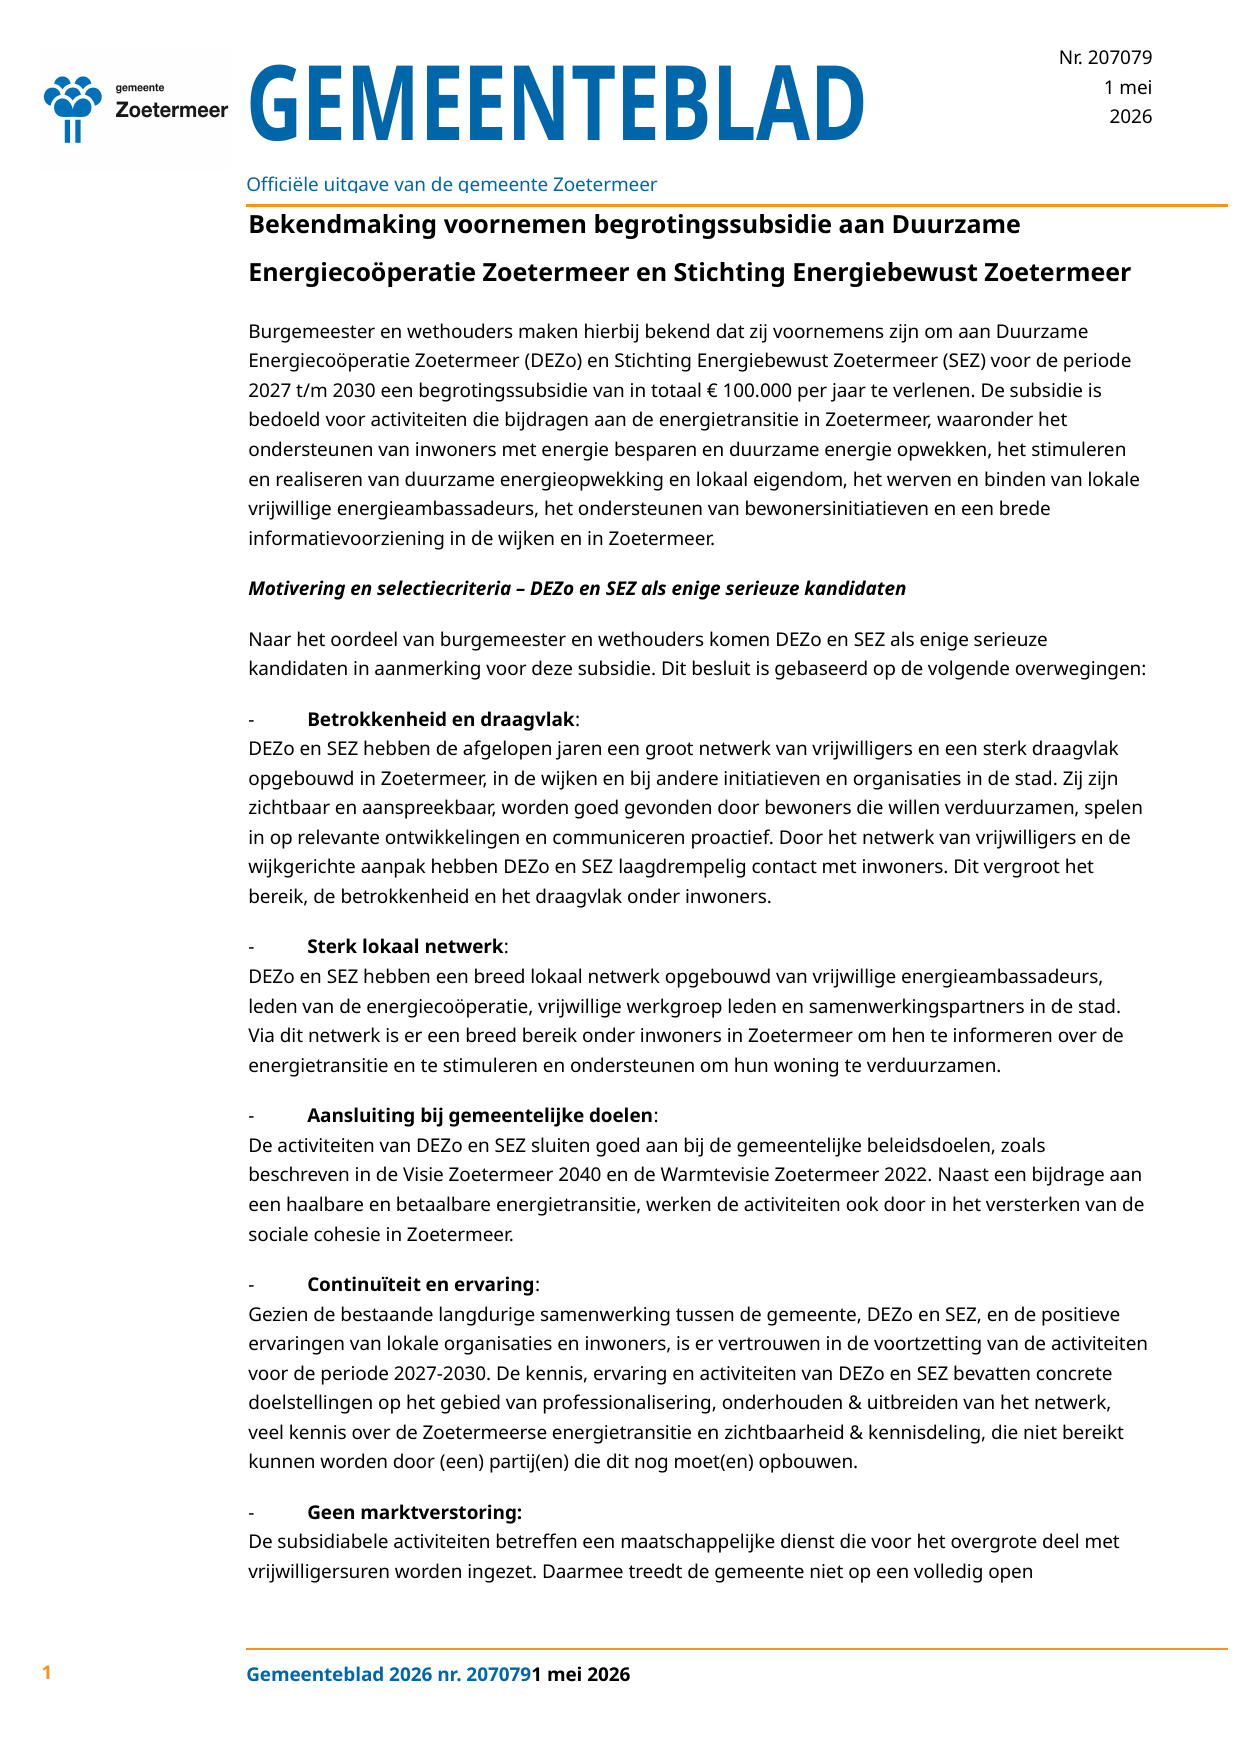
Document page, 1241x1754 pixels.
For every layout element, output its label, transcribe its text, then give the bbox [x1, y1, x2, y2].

list Geen marktverstoring: [248, 1499, 1152, 1525]
list Betrokkenheid en draagvlak: [248, 706, 1152, 732]
picture [41, 47, 231, 172]
text De subsidiabele activiteiten betreffen een maatschappelijke dienst die voor het overgrote deel met vrijwilligersuren worden ingezet. Daarmee treedt de gemeente niet op een volledig open [248, 1529, 1152, 1584]
text DEZo en SEZ hebben de afgelopen jaren een groot netwerk van vrijwilligers en een sterk draagvlak opgebouwd in Zoetermeer, in de wijken en bij andere initiatieven en organisaties in de stad. Zij zijn zichtbaar en aanspreekbaar, worden goed gevonden door bewoners die willen verduurzamen, spelen in op relevante ontwikkelingen en communiceren proactief. Door het netwerk van vrijwilligers en de wijkgerichte aanpak hebben DEZo en SEZ laagdrempelig contact met inwoners. Dit vergroot het bereik, de betrokkenheid en het draagvlak onder inwoners. [248, 735, 1152, 909]
list Aansluiting bij gemeentelijke doelen: [248, 1102, 1152, 1128]
text De activiteiten van DEZo en SEZ sluiten goed aan bij de gemeentelijke beleidsdoelen, zoals beschreven in de Visie Zoetermeer 2040 en de Warmtevisie Zoetermeer 2022. Naast een bijdrage aan een haalbare en betaalbare energietransitie, werken de activiteiten ook door in het versterken van de sociale cohesie in Zoetermeer. [248, 1132, 1152, 1247]
text Bekendmaking voornemen begrotingssubsidie aan Duurzame Energiecoöperatie Zoetermeer en Stichting Energiebewust Zoetermeer [248, 207, 1152, 288]
list Continuïteit en ervaring: [248, 1271, 1152, 1297]
text Naar het oordeel van burgemeester en wethouders komen DEZo en SEZ als enige serieuze kandidaten in aanmerking voor deze subsidie. Dit besluit is gebaseerd op de volgende overwegingen: [248, 626, 1152, 681]
list Sterk lokaal netwerk: [248, 934, 1152, 959]
text Burgemeester en wethouders maken hierbij bekend dat zij voornemens zijn om aan Duurzame Energiecoöperatie Zoetermeer (DEZo) en Stichting Energiebewust Zoetermeer (SEZ) voor de periode 2027 t/m 2030 een begrotingssubsidie van in totaal € 100.000 per jaar te verlenen. De subsidie is bedoeld voor activiteiten die bijdragen aan de energietransitie in Zoetermeer, waaronder het ondersteunen van inwoners met energie besparen en duurzame energie opwekken, het stimuleren en realiseren van duurzame energieopwekking en lokaal eigendom, het werven en binden van lokale vrijwillige energieambassadeurs, het ondersteunen van bewonersinitiatieven en een brede informatievoorziening in de wijken en in Zoetermeer. [248, 318, 1152, 551]
text DEZo en SEZ hebben een breed lokaal netwerk opgebouwd van vrijwillige energieambassadeurs, leden van de energiecoöperatie, vrijwillige werkgroep leden en samenwerkingspartners in de stad. Via dit netwerk is er een breed bereik onder inwoners in Zoetermeer om hen te informeren over de energietransitie en te stimuleren en ondersteunen om hun woning te verduurzamen. [248, 963, 1152, 1078]
text Motivering en selectiecriteria – DEZo en SEZ als enige serieuze kandidaten [248, 575, 1152, 601]
text Gezien de bestaande langdurige samenwerking tussen de gemeente, DEZo en SEZ, en de positieve ervaringen van lokale organisaties en inwoners, is er vertrouwen in de voortzetting van de activiteiten voor de periode 2027-2030. De kennis, ervaring en activiteiten van DEZo en SEZ bevatten concrete doelstellingen op het gebied van professionalisering, onderhouden & uitbreiden van het netwerk, veel kennis over de Zoetermeerse energietransitie en zichtbaarheid & kennisdeling, die niet bereikt kunnen worden door (een) partij(en) die dit nog moet(en) opbouwen. [248, 1301, 1152, 1474]
